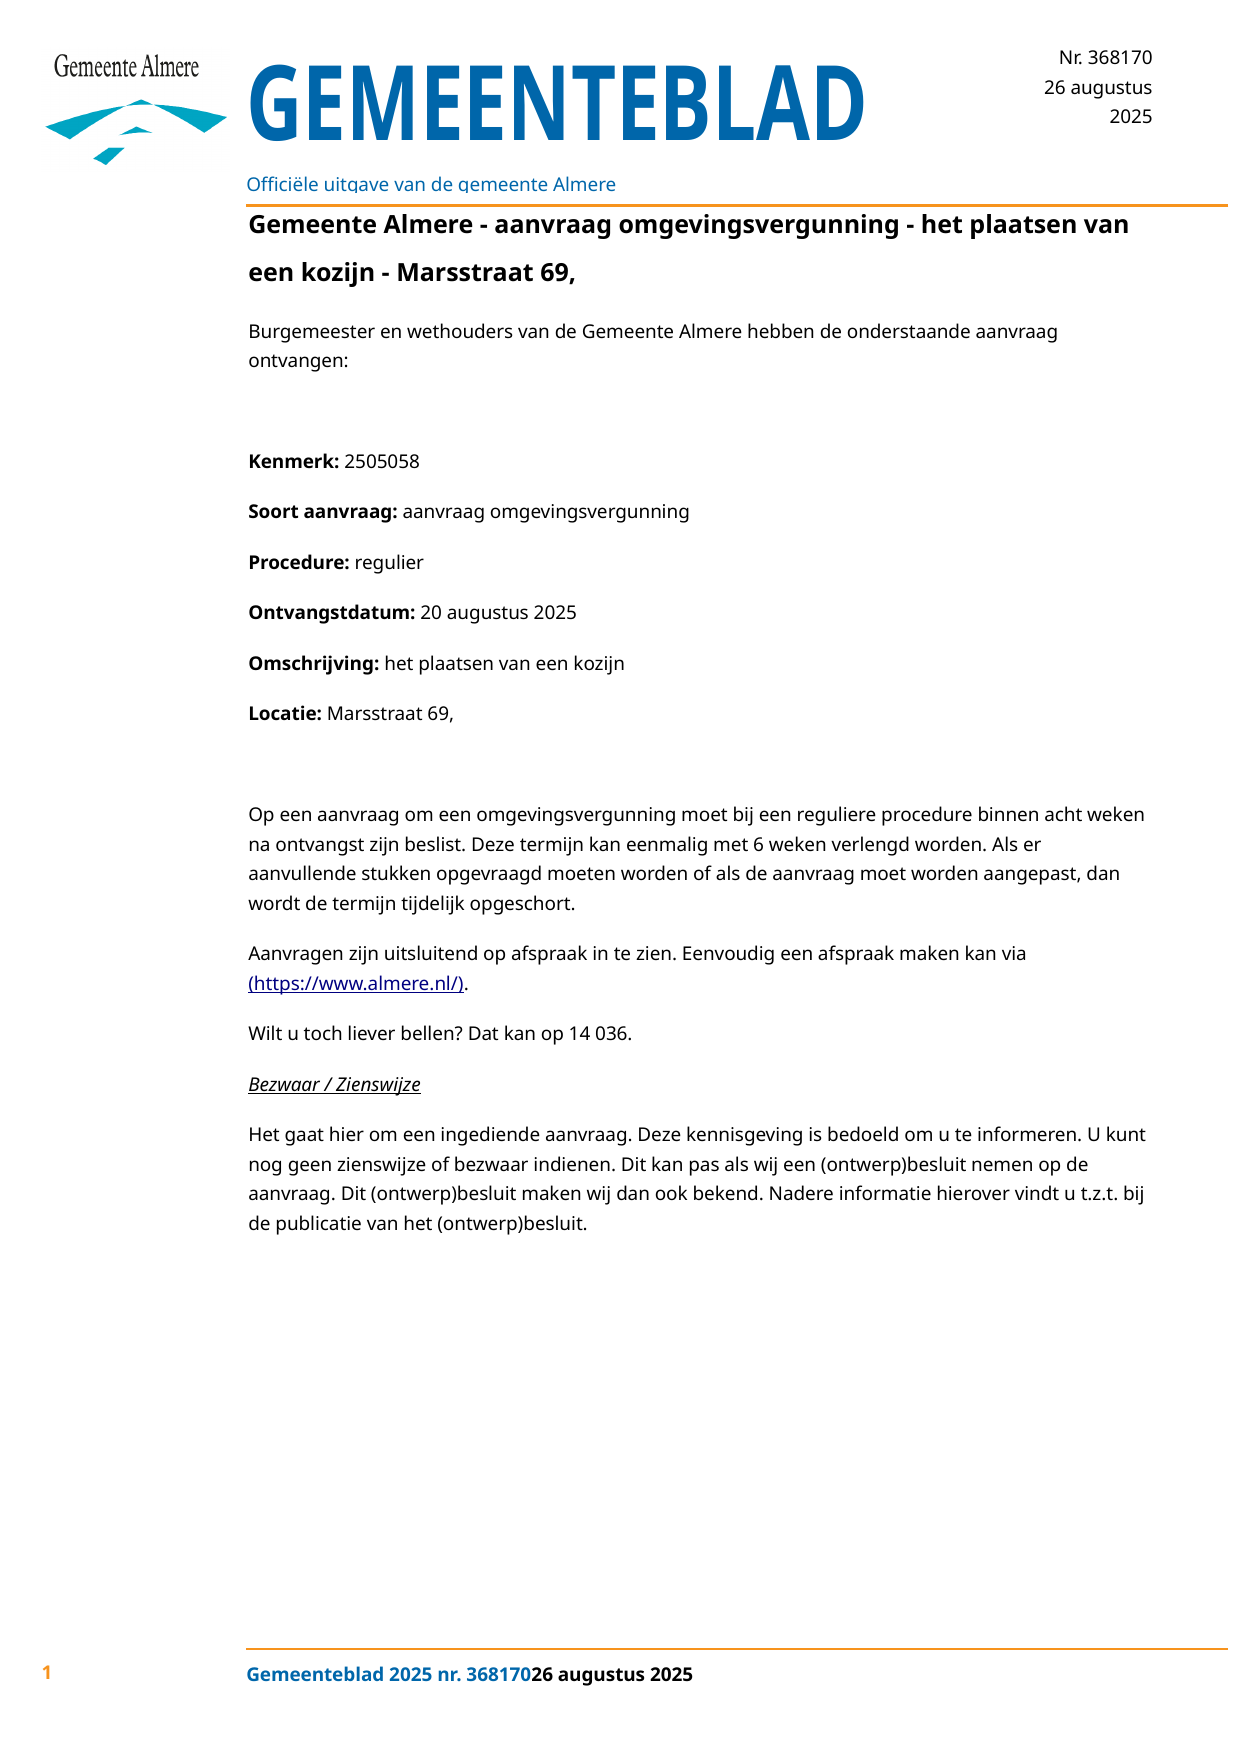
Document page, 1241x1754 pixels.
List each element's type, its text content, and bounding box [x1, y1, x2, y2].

text Op een aanvraag om een omgevingsvergunning moet bij een reguliere procedure binnen acht weken na ontvangst zijn beslist. Deze termijn kan eenmalig met 6 weken verlengd worden. Als er aanvullende stukken opgevraagd moeten worden of als de aanvraag moet worden aangepast, dan wordt de termijn tijdelijk opgeschort. [248, 801, 1152, 916]
text Gemeente Almere - aanvraag omgevingsvergunning - het plaatsen van een kozijn - Marsstraat 69, [248, 207, 1152, 288]
text Burgemeester en wethouders van de Gemeente Almere hebben de onderstaande aanvraag ontvangen: [248, 318, 1152, 373]
text Soort aanvraag: aanvraag omgevingsvergunning [248, 499, 1152, 524]
text Omschrijving: het plaatsen van een kozijn [248, 650, 1152, 676]
text Kenmerk: 2505058 [248, 448, 1152, 474]
text Aanvragen zijn uitsluitend op afspraak in te zien. Eenvoudig een afspraak maken kan via (https://www.almere.nl/). [248, 940, 1152, 996]
text Het gaat hier om een ingediende aanvraag. Deze kennisgeving is bedoeld om u te informeren. U kunt nog geen zienswijze of bezwaar indienen. Dit kan pas als wij een (ontwerp)besluit nemen op de aanvraag. Dit (ontwerp)besluit maken wij dan ook bekend. Nadere informatie hierover vindt u t.z.t. bij de publicatie van het (ontwerp)besluit. [248, 1121, 1152, 1236]
text Locatie: Marsstraat 69, [248, 700, 1152, 726]
text Ontvangstdatum: 20 augustus 2025 [248, 599, 1152, 625]
text Wilt u toch liever bellen? Dat kan op 14 036. [248, 1020, 1152, 1046]
text Bezwaar / Zienswijze [248, 1071, 1152, 1097]
text Procedure: regulier [248, 549, 1152, 575]
picture [41, 47, 231, 172]
